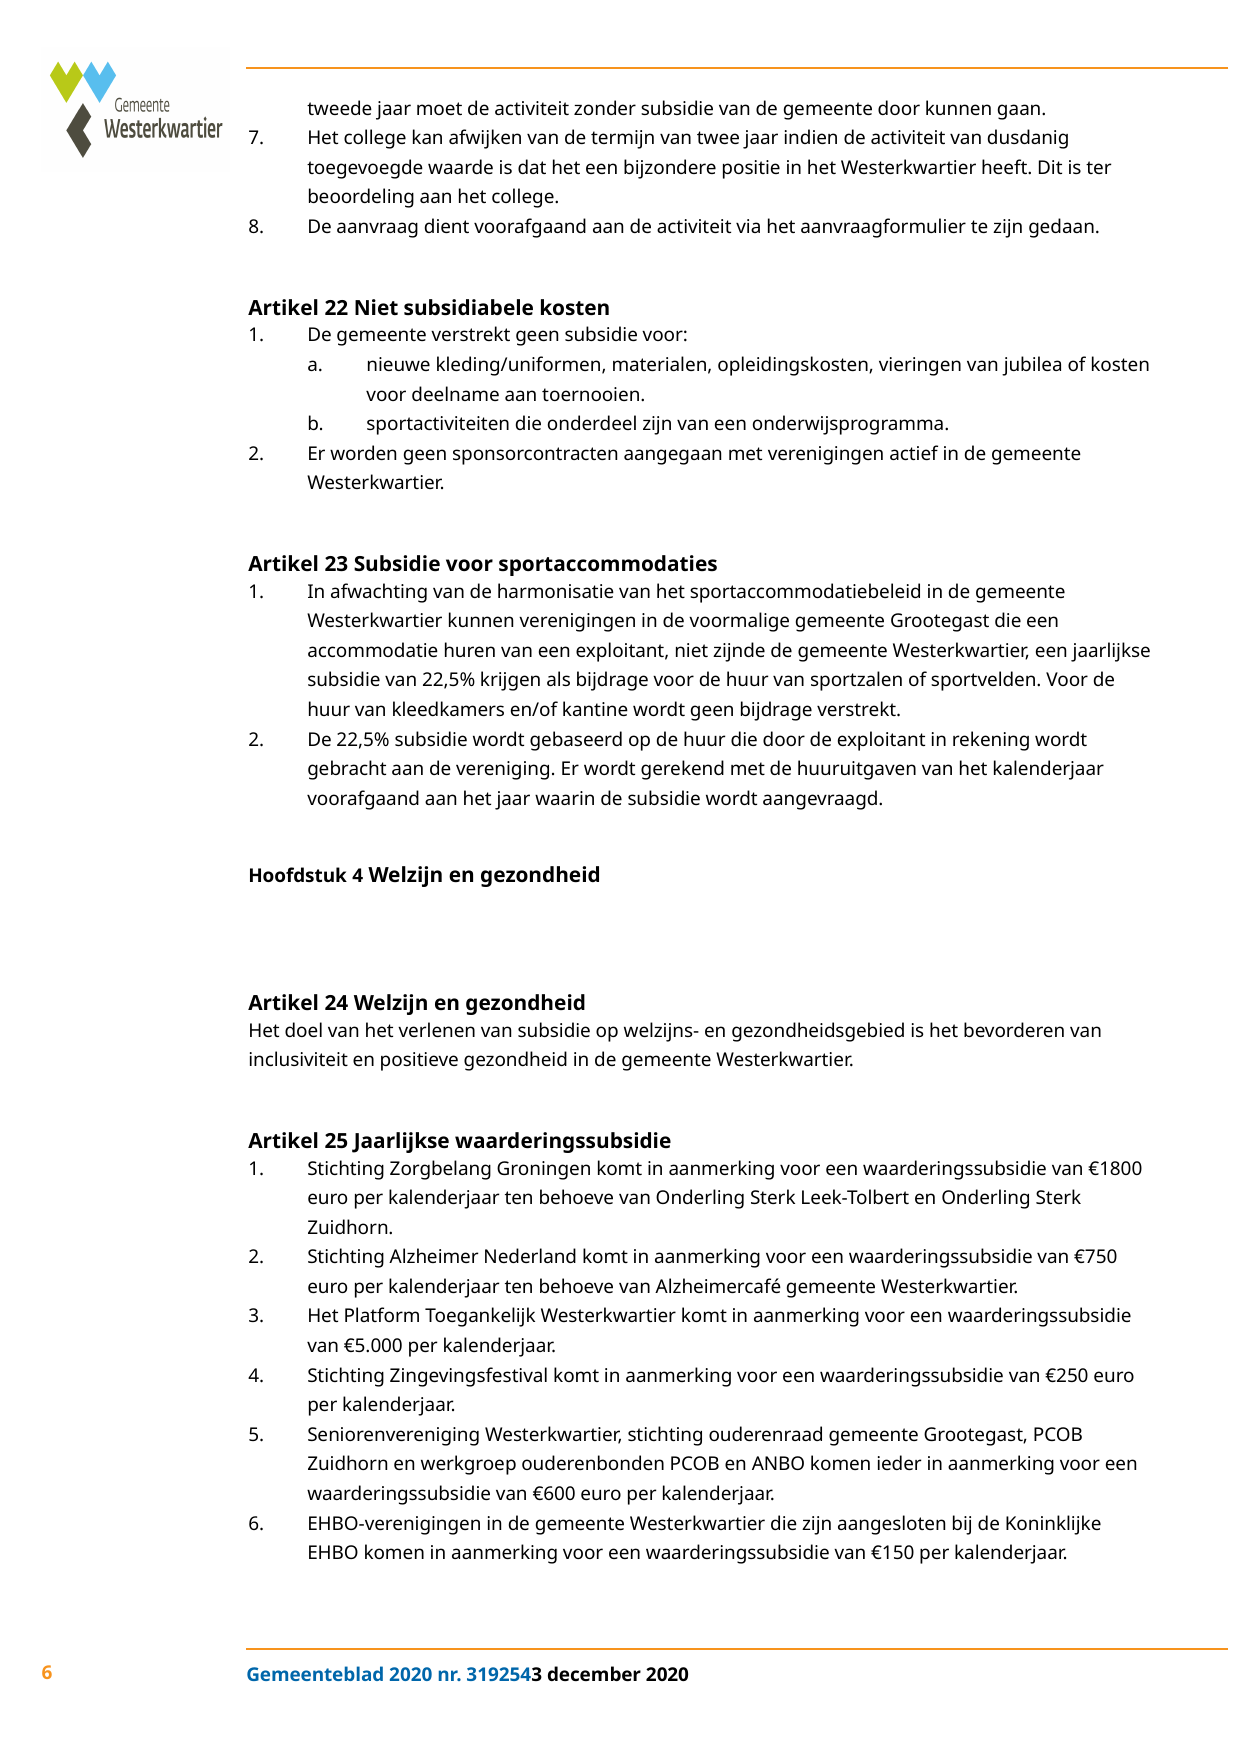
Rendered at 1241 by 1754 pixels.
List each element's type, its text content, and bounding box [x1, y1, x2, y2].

list EHBO-verenigingen in de gemeente Westerkwartier die zijn aangesloten bij de Koninklijke EHBO komen in aanmerking voor een waarderingssubsidie van €150 per kalenderjaar. [248, 1510, 1152, 1565]
text Artikel 24 Welzijn en gezondheid [248, 988, 1152, 1017]
list Seniorenvereniging Westerkwartier, stichting ouderenraad gemeente Grootegast, PCOB Zuidhorn en werkgroep ouderenbonden PCOB en ANBO komen ieder in aanmerking voor een waarderingssubsidie van €600 euro per kalenderjaar. [248, 1421, 1152, 1506]
list Stichting Alzheimer Nederland komt in aanmerking voor een waarderingssubsidie van €750 euro per kalenderjaar ten behoeve van Alzheimercafé gemeente Westerkwartier. [248, 1243, 1152, 1299]
text Hoofdstuk 4 Welzijn en gezondheid [248, 860, 1152, 889]
list In afwachting van de harmonisatie van het sportaccommodatiebeleid in de gemeente Westerkwartier kunnen verenigingen in de voormalige gemeente Grootegast die een accommodatie huren van een exploitant, niet zijnde de gemeente Westerkwartier, een jaarlijkse subsidie van 22,5% krijgen als bijdrage voor de huur van sportzalen of sportvelden. Voor de huur van kleedkamers en/of kantine wordt geen bijdrage verstrekt. [248, 578, 1152, 722]
list tweede jaar moet de activiteit zonder subsidie van de gemeente door kunnen gaan. [248, 95, 1152, 121]
list nieuwe kleding/uniformen, materialen, opleidingskosten, vieringen van jubilea of kosten voor deelname aan toernooien. [307, 351, 1152, 406]
text Artikel 22 Niet subsidiabele kosten [248, 293, 1152, 322]
list Er worden geen sponsorcontracten aangegaan met verenigingen actief in de gemeente Westerkwartier. [248, 440, 1152, 495]
list De aanvraag dient voorafgaand aan de activiteit via het aanvraagformulier te zijn gedaan. [248, 213, 1152, 239]
list Stichting Zorgbelang Groningen komt in aanmerking voor een waarderingssubsidie van €1800 euro per kalenderjaar ten behoeve van Onderling Sterk Leek-Tolbert en Onderling Sterk Zuidhorn. [248, 1155, 1152, 1240]
list Stichting Zingevingsfestival komt in aanmerking voor een waarderingssubsidie van €250 euro per kalenderjaar. [248, 1362, 1152, 1417]
text Artikel 23 Subsidie voor sportaccommodaties [248, 549, 1152, 578]
list Het Platform Toegankelijk Westerkwartier komt in aanmerking voor een waarderingssubsidie van €5.000 per kalenderjaar. [248, 1303, 1152, 1358]
list sportactiviteiten die onderdeel zijn van een onderwijsprogramma. [307, 410, 1152, 436]
text Het doel van het verlenen van subsidie op welzijns- en gezondheidsgebied is het bevorderen van inclusiviteit en positieve gezondheid in de gemeente Westerkwartier. [248, 1017, 1152, 1072]
picture [41, 47, 231, 172]
list De 22,5% subsidie wordt gebaseerd op de huur die door de exploitant in rekening wordt gebracht aan de vereniging. Er wordt gerekend met de huuruitgaven van het kalenderjaar voorafgaand aan het jaar waarin de subsidie wordt aangevraagd. [248, 726, 1152, 811]
text Artikel 25 Jaarlijkse waarderingssubsidie [248, 1126, 1152, 1155]
list Het college kan afwijken van de termijn van twee jaar indien de activiteit van dusdanig toegevoegde waarde is dat het een bijzondere positie in het Westerkwartier heeft. Dit is ter beoordeling aan het college. [248, 124, 1152, 209]
list De gemeente verstrekt geen subsidie voor: [248, 322, 1152, 347]
